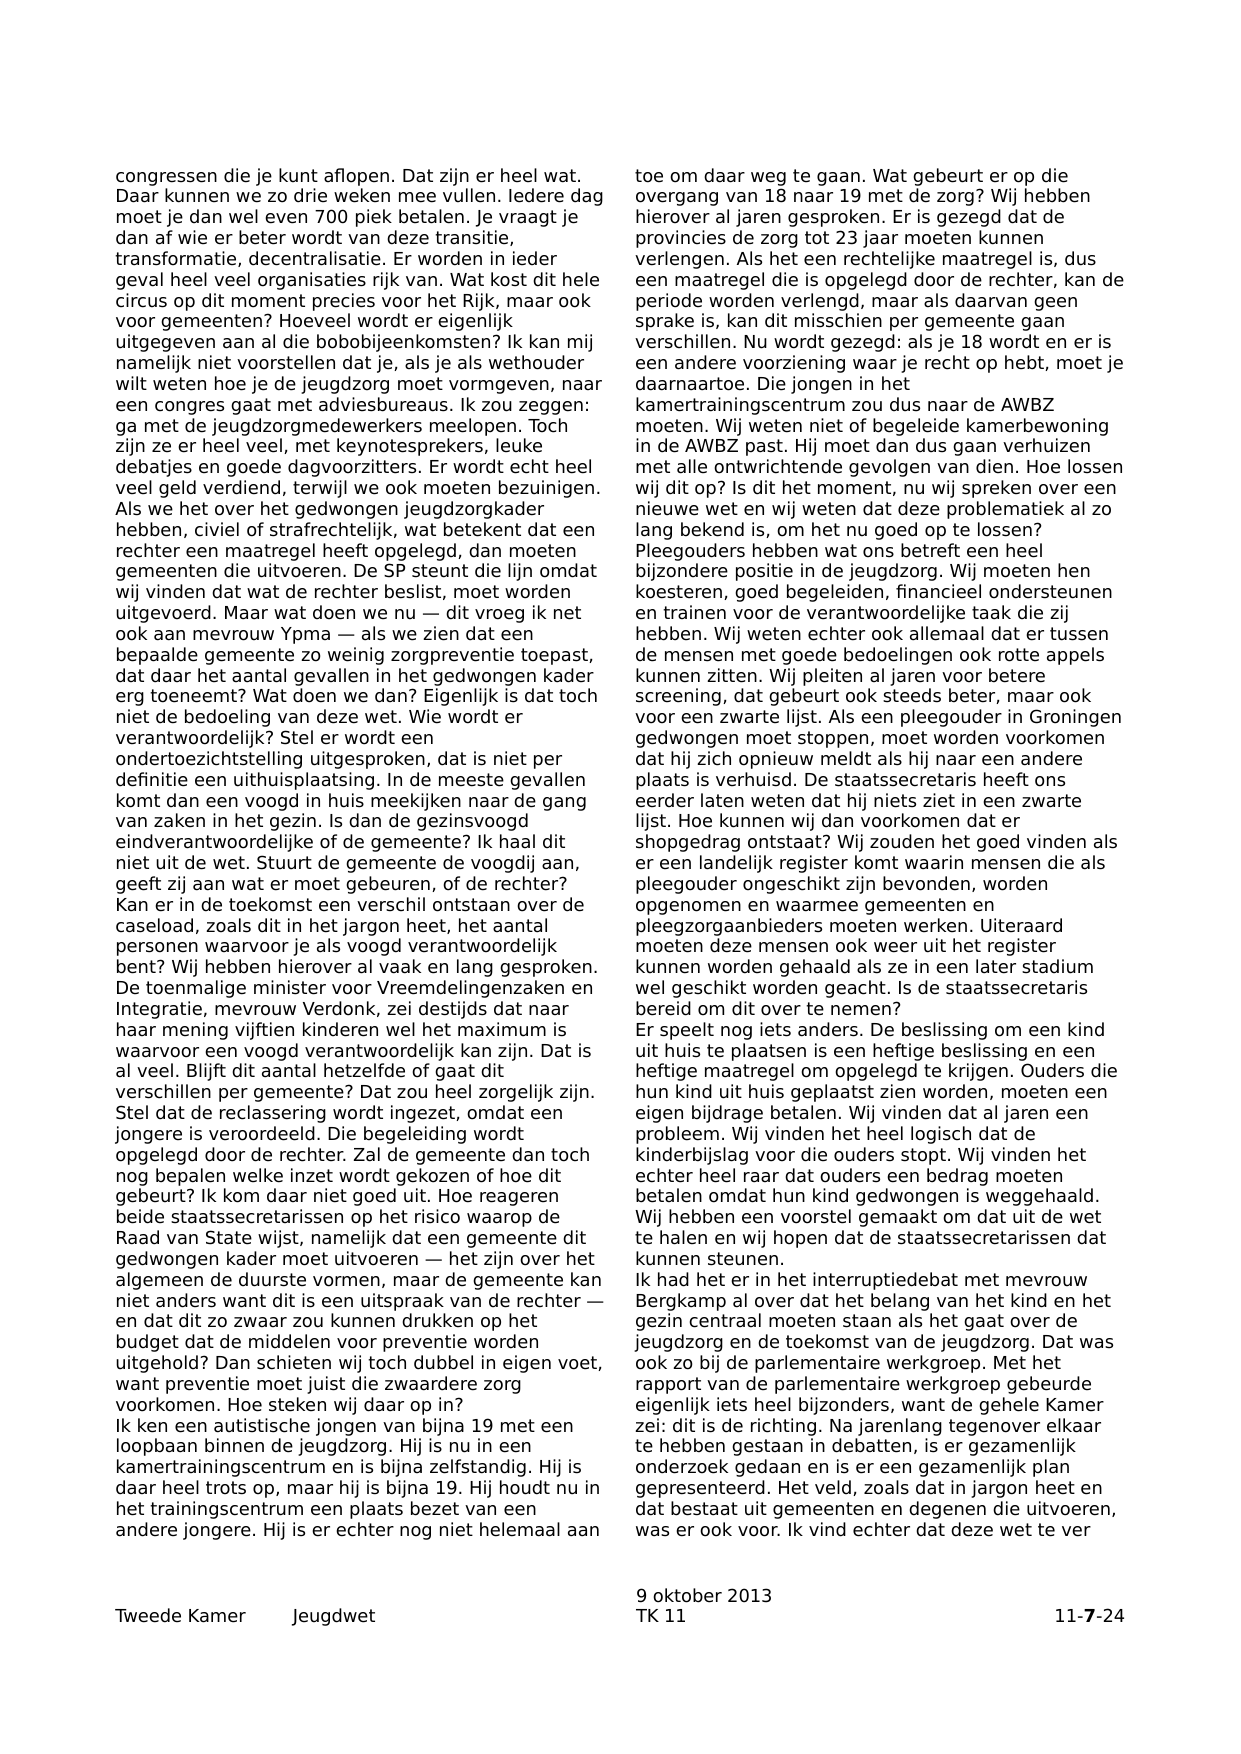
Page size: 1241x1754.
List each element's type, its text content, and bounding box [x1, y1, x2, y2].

text Ik had het er in het interruptiedebat met mevrouw Bergkamp al over dat het belang van het kind en het gezin centraal moeten staan als het gaat over de jeugdzorg en de toekomst van de jeugdzorg. Dat was ook zo bij de parlementaire werkgroep. Met het rapport van de parlementaire werkgroep gebeurde eigenlijk iets heel bijzonders, want de gehele Kamer zei: dit is de richting. Na jarenlang tegenover elkaar te hebben gestaan in debatten, is er gezamenlijk onderzoek gedaan en is er een gezamenlijk plan gepresenteerd. Het veld, zoals dat in jargon heet en dat bestaat uit gemeenten en degenen die uitvoeren, was er ook voor. Ik vind echter dat deze wet te ver [635, 1269, 1125, 1540]
text Pleegouders hebben wat ons betreft een heel bijzondere positie in de jeugdzorg. Wij moeten hen koesteren, goed begeleiden, financieel ondersteunen en trainen voor de verantwoordelijke taak die zij hebben. Wij weten echter ook allemaal dat er tussen de mensen met goede bedoelingen ook rotte appels kunnen zitten. Wij pleiten al jaren voor betere screening, dat gebeurt ook steeds beter, maar ook voor een zwarte lijst. Als een pleegouder in Groningen gedwongen moet stoppen, moet worden voorkomen dat hij zich opnieuw meldt als hij naar een andere plaats is verhuisd. De staatssecretaris heeft ons eerder laten weten dat hij niets ziet in een zwarte lijst. Hoe kunnen wij dan voorkomen dat er shopgedrag ontstaat? Wij zouden het goed vinden als er een landelijk register komt waarin mensen die als pleegouder ongeschikt zijn bevonden, worden opgenomen en waarmee gemeenten en pleegzorgaanbieders moeten werken. Uiteraard moeten deze mensen ook weer uit het register kunnen worden gehaald als ze in een later stadium wel geschikt worden geacht. Is de staatssecretaris bereid om dit over te nemen? [635, 540, 1125, 1019]
text congressen die je kunt aflopen. Dat zijn er heel wat. Daar kunnen we zo drie weken mee vullen. Iedere dag moet je dan wel even 700 piek betalen. Je vraagt je dan af wie er beter wordt van deze transitie, transformatie, decentralisatie. Er worden in ieder geval heel veel organisaties rijk van. Wat kost dit hele circus op dit moment precies voor het Rijk, maar ook voor gemeenten? Hoeveel wordt er eigenlijk uitgegeven aan al die bobobijeenkomsten? Ik kan mij namelijk niet voorstellen dat je, als je als wethouder wilt weten hoe je de jeugdzorg moet vormgeven, naar een congres gaat met adviesbureaus. Ik zou zeggen: ga met de jeugdzorgmedewerkers meelopen. Toch zijn ze er heel veel, met keynotesprekers, leuke debatjes en goede dagvoorzitters. Er wordt echt heel veel geld verdiend, terwijl we ook moeten bezuinigen. [115, 165, 605, 499]
text Kan er in de toekomst een verschil ontstaan over de caseload, zoals dit in het jargon heet, het aantal personen waarvoor je als voogd verantwoordelijk bent? Wij hebben hierover al vaak en lang gesproken. De toenmalige minister voor Vreemdelingenzaken en Integratie, mevrouw Verdonk, zei destijds dat naar haar mening vijftien kinderen wel het maximum is waarvoor een voogd verantwoordelijk kan zijn. Dat is al veel. Blijft dit aantal hetzelfde of gaat dit verschillen per gemeente? Dat zou heel zorgelijk zijn. [115, 894, 605, 1103]
text Er speelt nog iets anders. De beslissing om een kind uit huis te plaatsen is een heftige beslissing en een heftige maatregel om opgelegd te krijgen. Ouders die hun kind uit huis geplaatst zien worden, moeten een eigen bijdrage betalen. Wij vinden dat al jaren een probleem. Wij vinden het heel logisch dat de kinderbijslag voor die ouders stopt. Wij vinden het echter heel raar dat ouders een bedrag moeten betalen omdat hun kind gedwongen is weggehaald. Wij hebben een voorstel gemaakt om dat uit de wet te halen en wij hopen dat de staatssecretarissen dat kunnen steunen. [635, 1019, 1125, 1269]
text Ik ken een autistische jongen van bijna 19 met een loopbaan binnen de jeugdzorg. Hij is nu in een kamertrainingscentrum en is bijna zelfstandig. Hij is daar heel trots op, maar hij is bijna 19. Hij houdt nu in het trainingscentrum een plaats bezet van een andere jongere. Hij is er echter nog niet helemaal aan [115, 1415, 605, 1540]
text toe om daar weg te gaan. Wat gebeurt er op die overgang van 18 naar 19 met de zorg? Wij hebben hierover al jaren gesproken. Er is gezegd dat de provincies de zorg tot 23 jaar moeten kunnen verlengen. Als het een rechtelijke maatregel is, dus een maatregel die is opgelegd door de rechter, kan de periode worden verlengd, maar als daarvan geen sprake is, kan dit misschien per gemeente gaan verschillen. Nu wordt gezegd: als je 18 wordt en er is een andere voorziening waar je recht op hebt, moet je daarnaartoe. Die jongen in het kamertrainingscentrum zou dus naar de AWBZ moeten. Wij weten niet of begeleide kamerbewoning in de AWBZ past. Hij moet dan dus gaan verhuizen met alle ontwrichtende gevolgen van dien. Hoe lossen wij dit op? Is dit het moment, nu wij spreken over een nieuwe wet en wij weten dat deze problematiek al zo lang bekend is, om het nu goed op te lossen? [635, 165, 1125, 540]
text Als we het over het gedwongen jeugdzorgkader hebben, civiel of strafrechtelijk, wat betekent dat een rechter een maatregel heeft opgelegd, dan moeten gemeenten die uitvoeren. De SP steunt die lijn omdat wij vinden dat wat de rechter beslist, moet worden uitgevoerd. Maar wat doen we nu — dit vroeg ik net ook aan mevrouw Ypma — als we zien dat een bepaalde gemeente zo weinig zorgpreventie toepast, dat daar het aantal gevallen in het gedwongen kader erg toeneemt? Wat doen we dan? Eigenlijk is dat toch niet de bedoeling van deze wet. Wie wordt er verantwoordelijk? Stel er wordt een ondertoezichtstelling uitgesproken, dat is niet per definitie een uithuisplaatsing. In de meeste gevallen komt dan een voogd in huis meekijken naar de gang van zaken in het gezin. Is dan de gezinsvoogd eindverantwoordelijke of de gemeente? Ik haal dit niet uit de wet. Stuurt de gemeente de voogdij aan, geeft zij aan wat er moet gebeuren, of de rechter? [115, 499, 605, 894]
text Stel dat de reclassering wordt ingezet, omdat een jongere is veroordeeld. Die begeleiding wordt opgelegd door de rechter. Zal de gemeente dan toch nog bepalen welke inzet wordt gekozen of hoe dit gebeurt? Ik kom daar niet goed uit. Hoe reageren beide staatssecretarissen op het risico waarop de Raad van State wijst, namelijk dat een gemeente dit gedwongen kader moet uitvoeren — het zijn over het algemeen de duurste vormen, maar de gemeente kan niet anders want dit is een uitspraak van de rechter — en dat dit zo zwaar zou kunnen drukken op het budget dat de middelen voor preventie worden uitgehold? Dan schieten wij toch dubbel in eigen voet, want preventie moet juist die zwaardere zorg voorkomen. Hoe steken wij daar op in? [115, 1103, 605, 1415]
